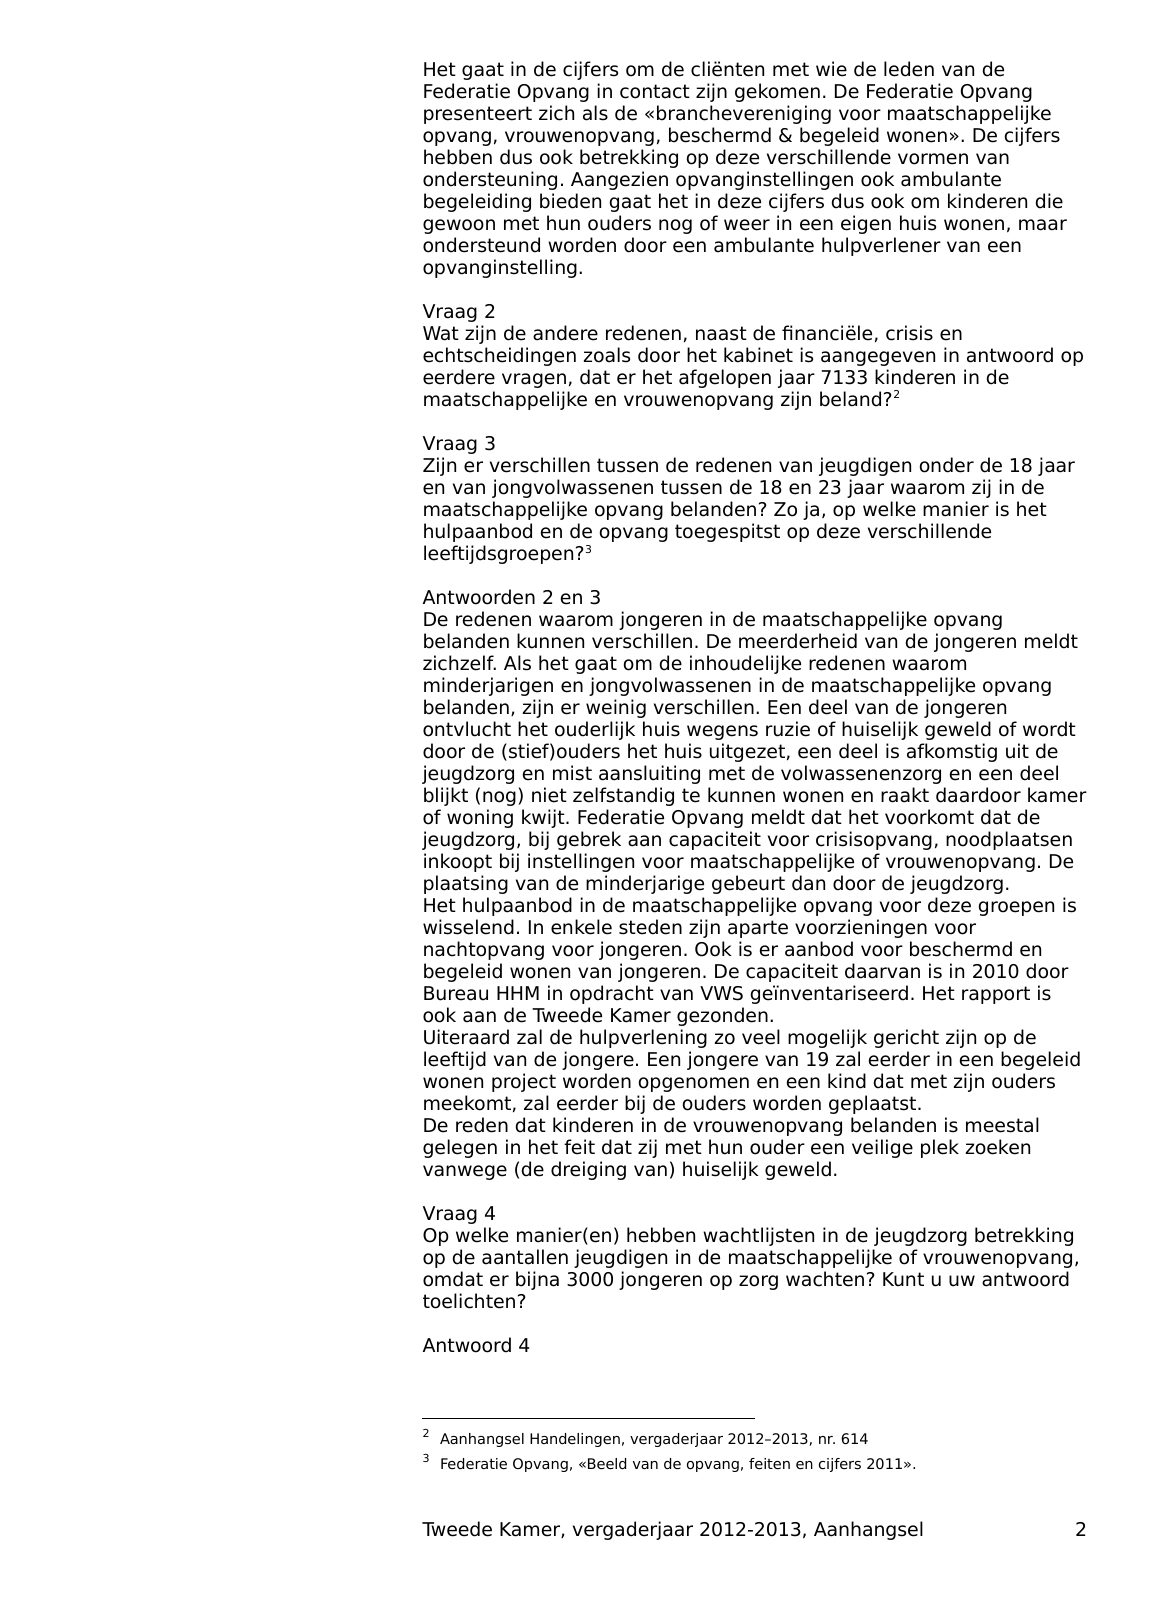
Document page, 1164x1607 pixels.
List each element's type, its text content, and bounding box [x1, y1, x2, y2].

text Zijn er verschillen tussen de redenen van jeugdigen onder de 18 jaar en van jongvolwassenen tussen de 18 en 23 jaar waarom zij in de maatschappelijke opvang belanden? Zo ja, op welke manier is het hulpaanbod en de opvang toegespitst op deze verschillende leeftijdsgroepen? [422, 455, 1087, 565]
text Antwoord 4 [422, 1335, 1087, 1357]
text Het hulpaanbod in de maatschappelijke opvang voor deze groepen is wisselend. In enkele steden zijn aparte voorzieningen voor nachtopvang voor jongeren. Ook is er aanbod voor beschermd en begeleid wonen van jongeren. De capaciteit daarvan is in 2010 door Bureau HHM in opdracht van VWS geïnventariseerd. Het rapport is ook aan de Tweede Kamer gezonden. [422, 895, 1087, 1027]
text Vraag 3 [422, 433, 1087, 455]
text Aanhangsel Handelingen, vergaderjaar 2012–2013, nr. 614 [422, 1427, 1087, 1449]
text De redenen waarom jongeren in de maatschappelijke opvang belanden kunnen verschillen. De meerderheid van de jongeren meldt zichzelf. Als het gaat om de inhoudelijke redenen waarom minderjarigen en jongvolwassenen in de maatschappelijke opvang belanden, zijn er weinig verschillen. Een deel van de jongeren ontvlucht het ouderlijk huis wegens ruzie of huiselijk geweld of wordt door de (stief)ouders het huis uitgezet, een deel is afkomstig uit de jeugdzorg en mist aansluiting met de volwassenenzorg en een deel blijkt (nog) niet zelfstandig te kunnen wonen en raakt daardoor kamer of woning kwijt. Federatie Opvang meldt dat het voorkomt dat de jeugdzorg, bij gebrek aan capaciteit voor crisisopvang, noodplaatsen inkoopt bij instellingen voor maatschappelijke of vrouwenopvang. De plaatsing van de minderjarige gebeurt dan door de jeugdzorg. [422, 609, 1087, 895]
text Vraag 2 [422, 301, 1087, 323]
text Antwoorden 2 en 3 [422, 587, 1087, 609]
text Het gaat in de cijfers om de cliënten met wie de leden van de Federatie Opvang in contact zijn gekomen. De Federatie Opvang presenteert zich als de «branchevereniging voor maatschappelijke opvang, vrouwenopvang, beschermd & begeleid wonen». De cijfers hebben dus ook betrekking op deze verschillende vormen van ondersteuning. Aangezien opvanginstellingen ook ambulante begeleiding bieden gaat het in deze cijfers dus ook om kinderen die gewoon met hun ouders nog of weer in een eigen huis wonen, maar ondersteund worden door een ambulante hulpverlener van een opvanginstelling. [422, 59, 1087, 279]
text Federatie Opvang, «Beeld van de opvang, feiten en cijfers 2011». [422, 1452, 1087, 1474]
text Op welke manier(en) hebben wachtlijsten in de jeugdzorg betrekking op de aantallen jeugdigen in de maatschappelijke of vrouwenopvang, omdat er bijna 3000 jongeren op zorg wachten? Kunt u uw antwoord toelichten? [422, 1225, 1087, 1313]
text Uiteraard zal de hulpverlening zo veel mogelijk gericht zijn op de leeftijd van de jongere. Een jongere van 19 zal eerder in een begeleid wonen project worden opgenomen en een kind dat met zijn ouders meekomt, zal eerder bij de ouders worden geplaatst. [422, 1027, 1087, 1115]
text Wat zijn de andere redenen, naast de financiële, crisis en echtscheidingen zoals door het kabinet is aangegeven in antwoord op eerdere vragen, dat er het afgelopen jaar 7133 kinderen in de maatschappelijke en vrouwenopvang zijn beland? [422, 323, 1087, 411]
text Vraag 4 [422, 1203, 1087, 1225]
text De reden dat kinderen in de vrouwenopvang belanden is meestal gelegen in het feit dat zij met hun ouder een veilige plek zoeken vanwege (de dreiging van) huiselijk geweld. [422, 1115, 1087, 1181]
